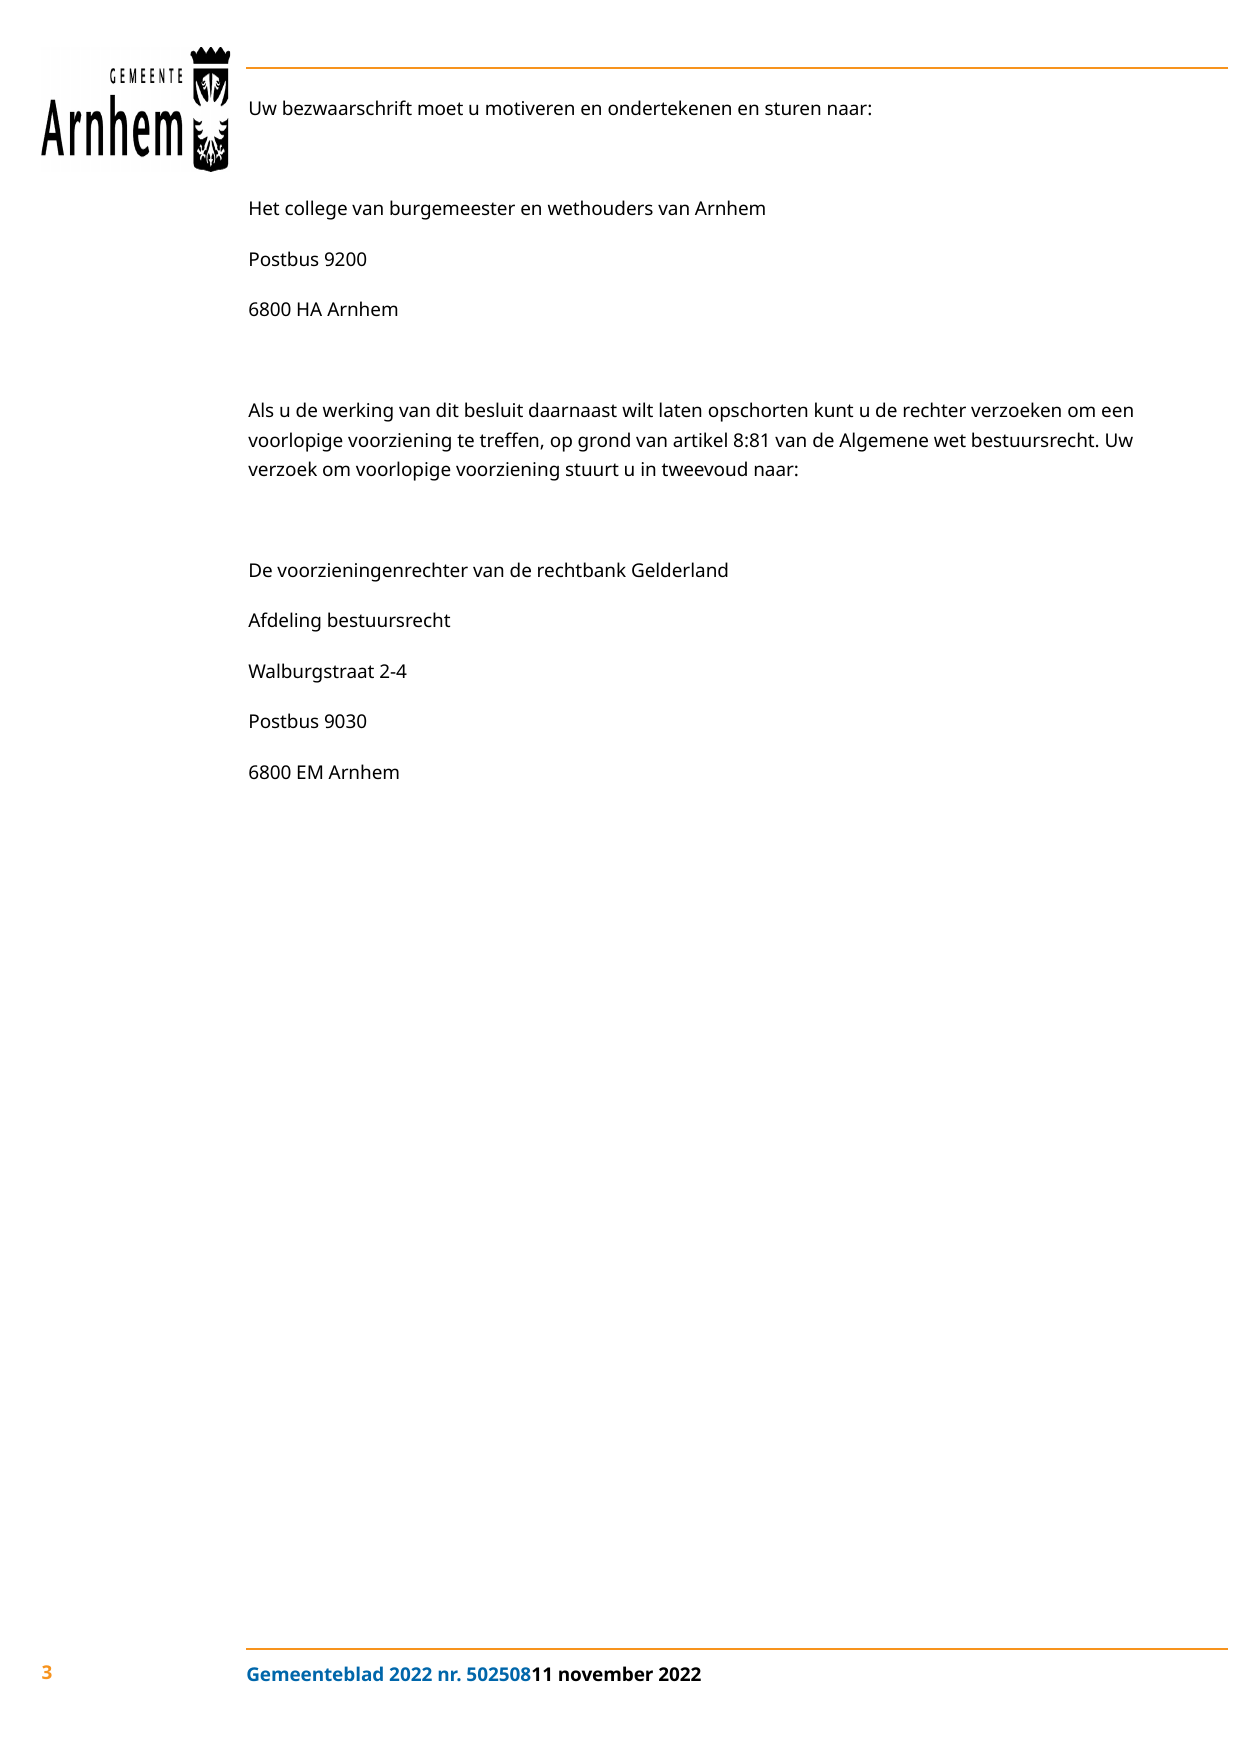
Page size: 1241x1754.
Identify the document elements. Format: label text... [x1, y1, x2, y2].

text Postbus 9200 [248, 246, 1152, 272]
text Het college van burgemeester en wethouders van Arnhem [248, 196, 1152, 221]
picture [41, 47, 231, 172]
text De voorzieningenrechter van de rechtbank Gelderland [248, 557, 1152, 583]
text Uw bezwaarschrift moet u motiveren en ondertekenen en sturen naar: [248, 95, 1152, 121]
text Afdeling bestuursrecht [248, 608, 1152, 633]
text Walburgstraat 2-4 [248, 658, 1152, 684]
text 6800 EM Arnhem [248, 759, 1152, 785]
text 6800 HA Arnhem [248, 296, 1152, 322]
text Postbus 9030 [248, 708, 1152, 734]
text Als u de werking van dit besluit daarnaast wilt laten opschorten kunt u de rechter verzoeken om een voorlopige voorziening te treffen, op grond van artikel 8:81 van de Algemene wet bestuursrecht. Uw verzoek om voorlopige voorziening stuurt u in tweevoud naar: [248, 397, 1152, 482]
